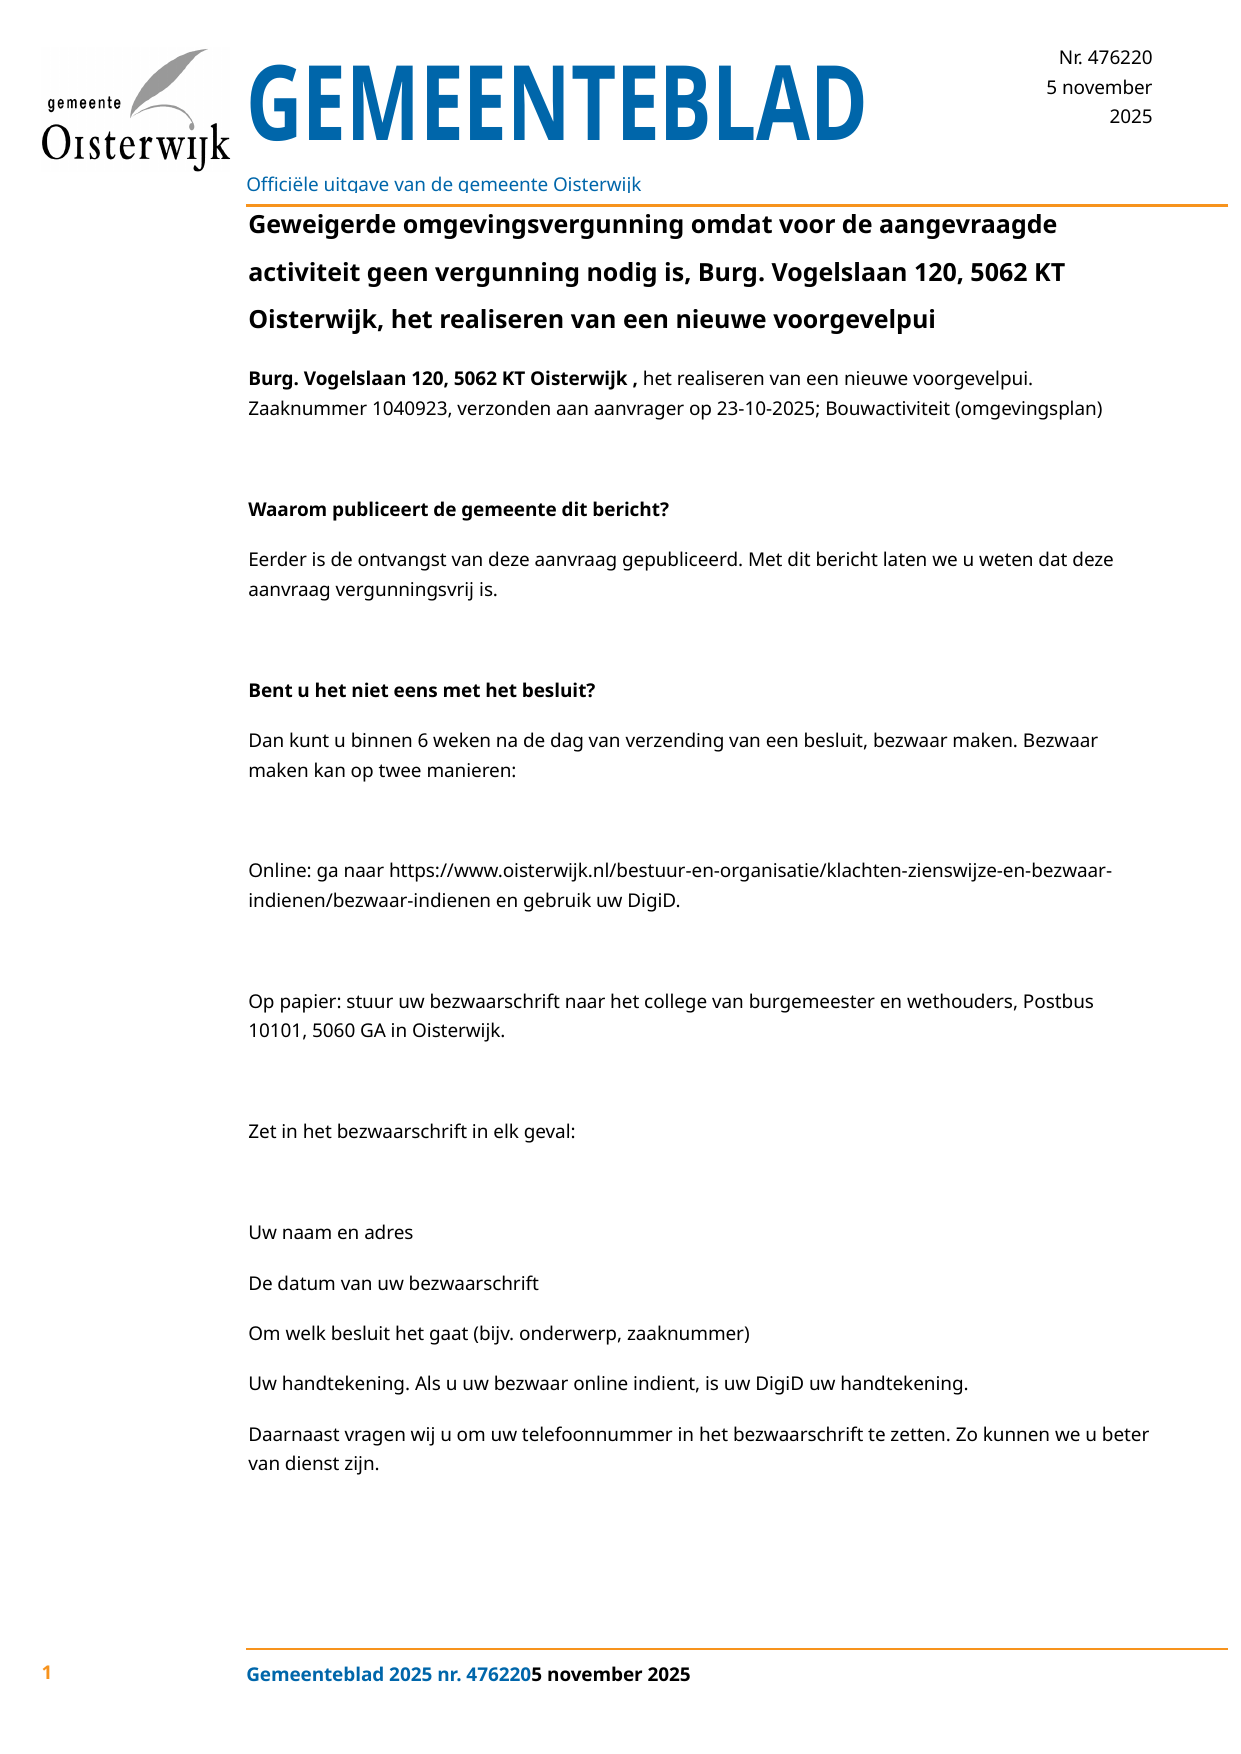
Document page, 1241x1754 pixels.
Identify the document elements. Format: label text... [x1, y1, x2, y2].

text Uw handtekening. Als u uw bezwaar online indient, is uw DigiD uw handtekening. [248, 1371, 1152, 1396]
picture [41, 47, 231, 172]
text Waarom publiceert de gemeente dit bericht? [248, 496, 1152, 522]
text Zet in het bezwaarschrift in elk geval: [248, 1118, 1152, 1144]
text Op papier: stuur uw bezwaarschrift naar het college van burgemeester en wethouders, Postbus 10101, 5060 GA in Oisterwijk. [248, 988, 1152, 1043]
text Burg. Vogelslaan 120, 5062 KT Oisterwijk , het realiseren van een nieuwe voorgevelpui. Zaaknummer 1040923, verzonden aan aanvrager op 23-10-2025; Bouwactiviteit (omgevingsplan) [248, 366, 1152, 421]
text Eerder is de ontvangst van deze aanvraag gepubliceerd. Met dit bericht laten we u weten dat deze aanvraag vergunningsvrij is. [248, 546, 1152, 602]
text Bent u het niet eens met het besluit? [248, 677, 1152, 702]
text Daarnaast vragen wij u om uw telefoonnummer in het bezwaarschrift te zetten. Zo kunnen we u beter van dienst zijn. [248, 1421, 1152, 1476]
text Online: ga naar https://www.oisterwijk.nl/bestuur-en-organisatie/klachten-zienswijze-en-bezwaar-indienen/bezwaar-indienen en gebruik uw DigiD. [248, 858, 1152, 913]
text De datum van uw bezwaarschrift [248, 1270, 1152, 1295]
text Dan kunt u binnen 6 weken na de dag van verzending van een besluit, bezwaar maken. Bezwaar maken kan op twee manieren: [248, 727, 1152, 782]
text Uw naam en adres [248, 1219, 1152, 1245]
text Geweigerde omgevingsvergunning omdat voor de aangevraagde activiteit geen vergunning nodig is, Burg. Vogelslaan 120, 5062 KT Oisterwijk, het realiseren van een nieuwe voorgevelpui [248, 207, 1152, 336]
text Om welk besluit het gaat (bijv. onderwerp, zaaknummer) [248, 1320, 1152, 1346]
